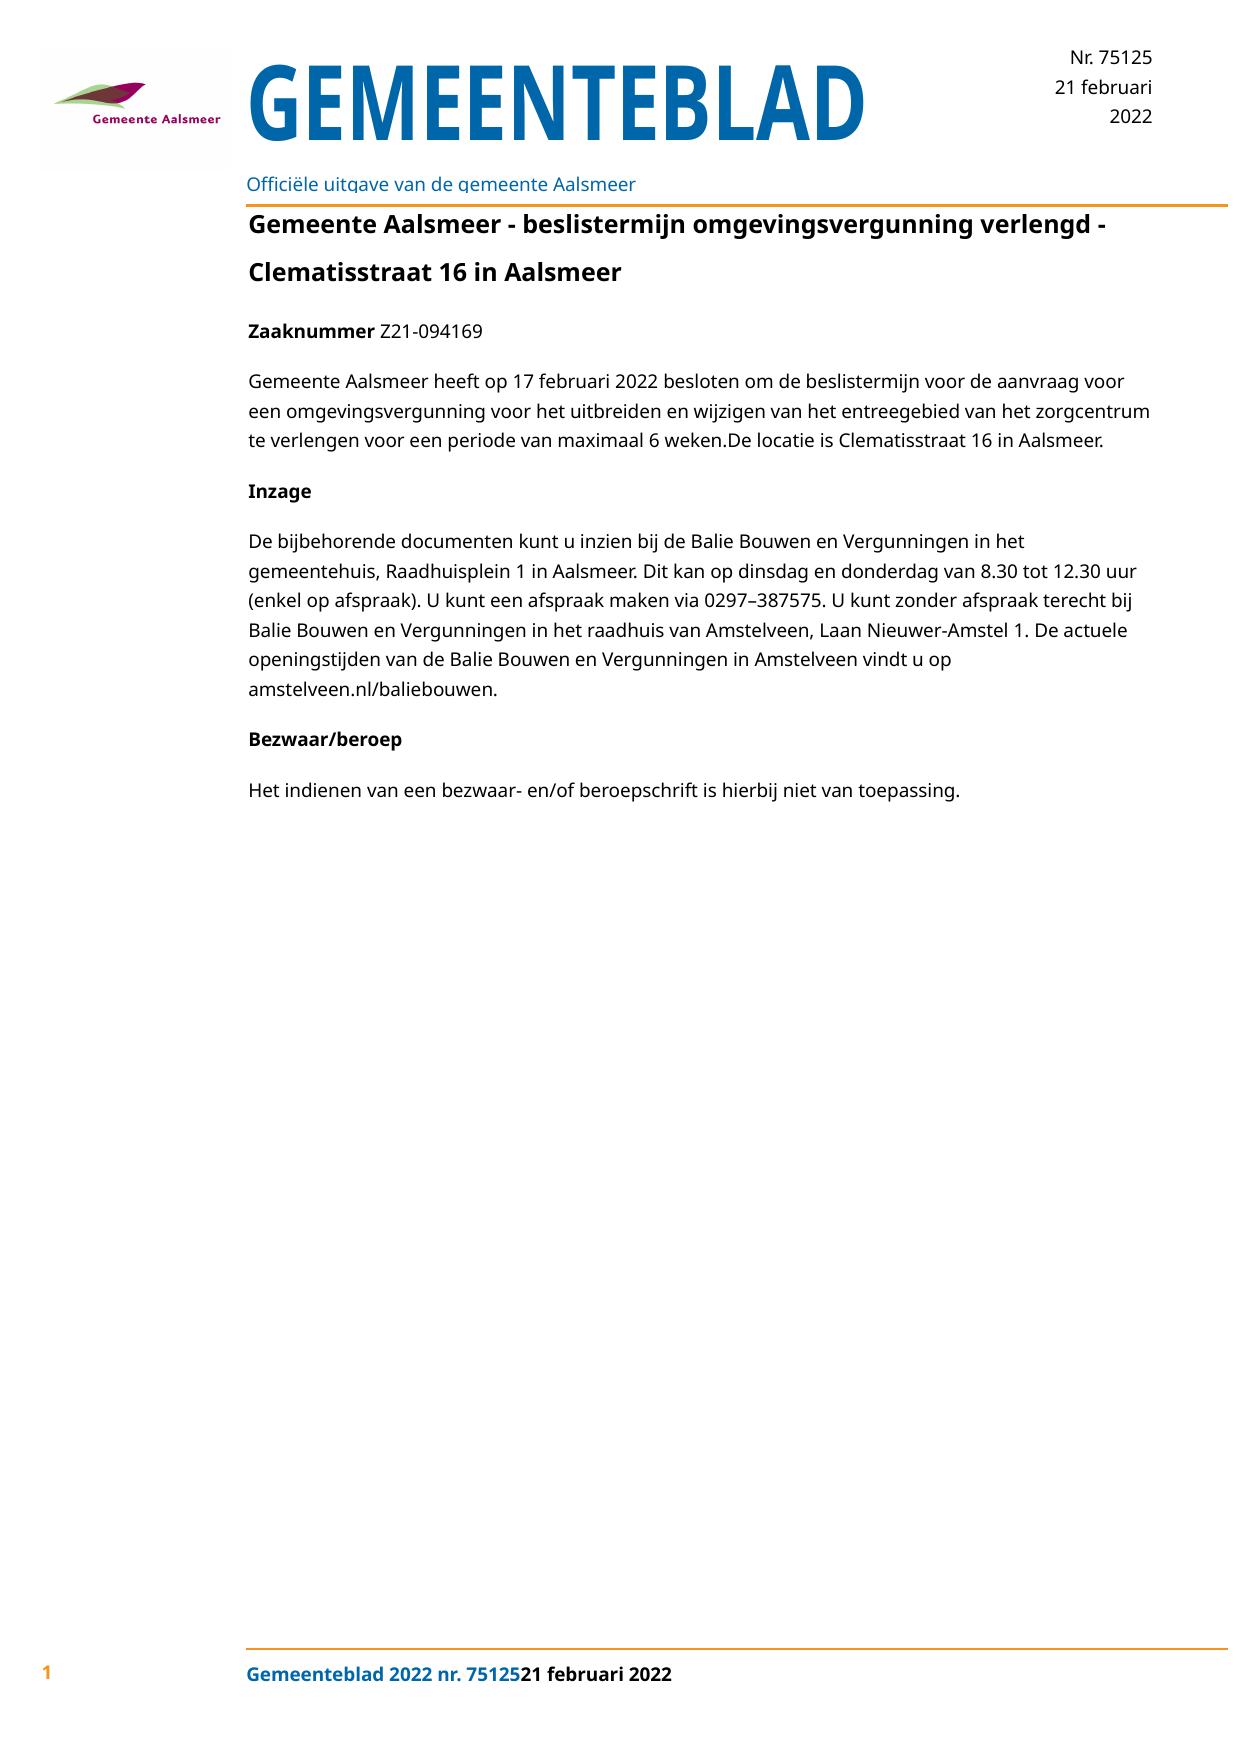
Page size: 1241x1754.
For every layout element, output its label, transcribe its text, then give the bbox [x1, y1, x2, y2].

text Inzage [248, 478, 1152, 504]
text Gemeente Aalsmeer heeft op 17 februari 2022 besloten om de beslistermijn voor de aanvraag voor een omgevingsvergunning voor het uitbreiden en wijzigen van het entreegebied van het zorgcentrum te verlengen voor een periode van maximaal 6 weken.De locatie is Clematisstraat 16 in Aalsmeer. [248, 368, 1152, 453]
text Zaaknummer Z21-094169 [248, 318, 1152, 344]
text De bijbehorende documenten kunt u inzien bij de Balie Bouwen en Vergunningen in het gemeentehuis, Raadhuisplein 1 in Aalsmeer. Dit kan op dinsdag en donderdag van 8.30 tot 12.30 uur (enkel op afspraak). U kunt een afspraak maken via 0297–387575. U kunt zonder afspraak terecht bij Balie Bouwen en Vergunningen in het raadhuis van Amstelveen, Laan Nieuwer-Amstel 1. De actuele openingstijden van de Balie Bouwen en Vergunningen in Amstelveen vindt u op amstelveen.nl/baliebouwen. [248, 528, 1152, 702]
text Gemeente Aalsmeer - beslistermijn omgevingsvergunning verlengd - Clematisstraat 16 in Aalsmeer [248, 207, 1152, 288]
text Bezwaar/beroep [248, 727, 1152, 752]
picture [41, 47, 231, 172]
text Het indienen van een bezwaar- en/of beroepschrift is hierbij niet van toepassing. [248, 777, 1152, 803]
